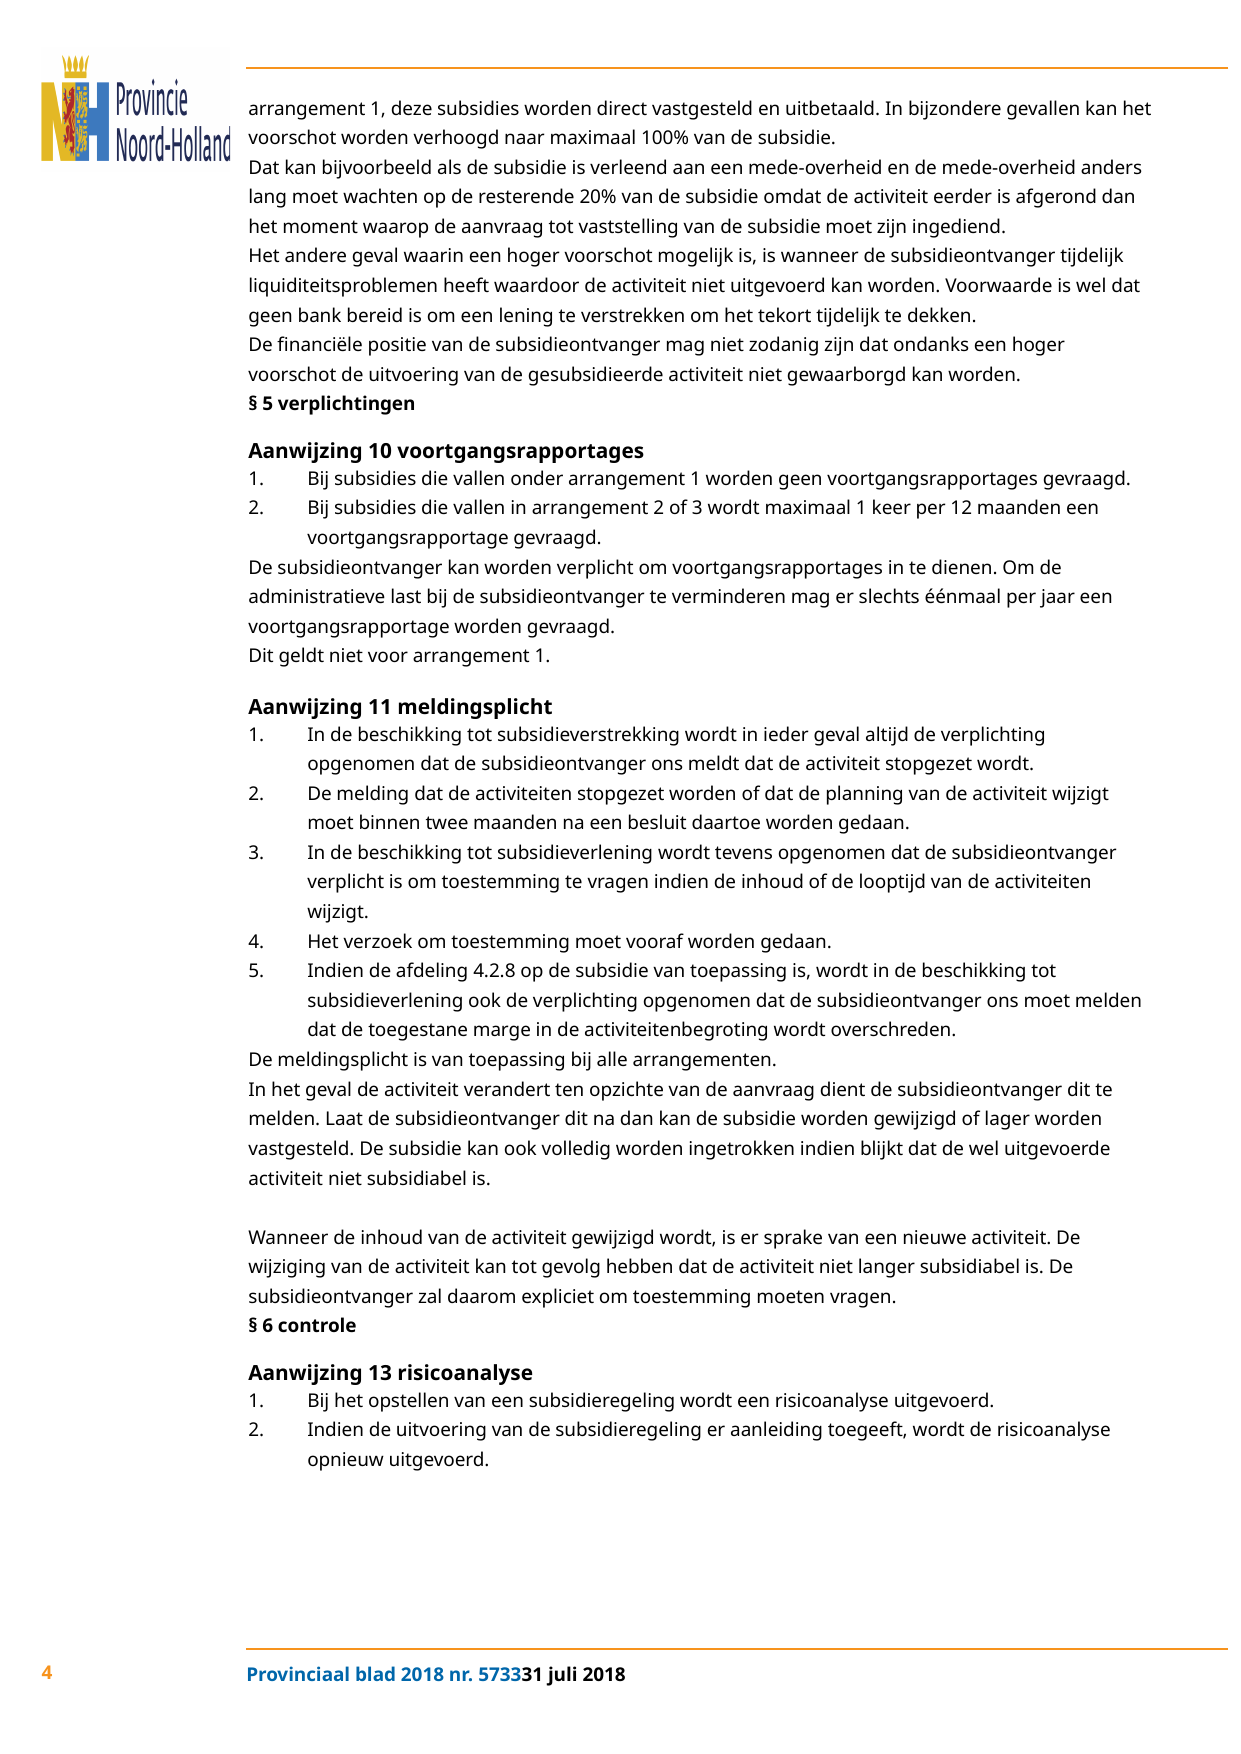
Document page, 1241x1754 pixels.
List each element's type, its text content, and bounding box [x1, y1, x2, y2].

text Aanwijzing 11 meldingsplicht [248, 692, 1152, 721]
text Aanwijzing 10 voortgangsrapportages [248, 437, 1152, 465]
table_header De meldingsplicht is van toepassing bij alle arrangementen. In het geval de activiteit verandert ten opzichte van de aanvraag dient de subsidieontvanger dit te melden. Laat de subsidieontvanger dit na dan kan de subsidie worden gewijzigd of lager worden vastgesteld. De subsidie kan ook volledig worden ingetrokken indien blijkt dat de wel uitgevoerde activiteit niet subsidiabel is. Wanneer de inhoud van de activiteit gewijzigd wordt, is er sprake van een nieuwe activiteit. De wijziging van de activiteit kan tot gevolg hebben dat de activiteit niet langer subsidiabel is. De subsidieontvanger zal daarom expliciet om toestemming moeten vragen. [248, 1046, 1152, 1309]
list Het verzoek om toestemming moet vooraf worden gedaan. [248, 928, 1152, 954]
list In de beschikking tot subsidieverlening wordt tevens opgenomen dat de subsidieontvanger verplicht is om toestemming te vragen indien de inhoud of de looptijd van de activiteiten wijzigt. [248, 839, 1152, 924]
text § 5 verplichtingen [248, 390, 1152, 416]
list Bij subsidies die vallen onder arrangement 1 worden geen voortgangsrapportages gevraagd. [248, 465, 1152, 491]
text Aanwijzing 13 risicoanalyse [248, 1358, 1152, 1387]
list Indien de afdeling 4.2.8 op de subsidie van toepassing is, wordt in de beschikking tot subsidieverlening ook de verplichting opgenomen dat de subsidieontvanger ons moet melden dat de toegestane marge in de activiteitenbegroting wordt overschreden. [248, 957, 1152, 1042]
text § 6 controle [248, 1312, 1152, 1338]
table_header arrangement 1, deze subsidies worden direct vastgesteld en uitbetaald. In bijzondere gevallen kan het voorschot worden verhoogd naar maximaal 100% van de subsidie. Dat kan bijvoorbeeld als de subsidie is verleend aan een mede-overheid en de mede-overheid anders lang moet wachten op de resterende 20% van de subsidie omdat de activiteit eerder is afgerond dan het moment waarop de aanvraag tot vaststelling van de subsidie moet zijn ingediend. Het andere geval waarin een hoger voorschot mogelijk is, is wanneer de subsidieontvanger tijdelijk liquiditeitsproblemen heeft waardoor de activiteit niet uitgevoerd kan worden. Voorwaarde is wel dat geen bank bereid is om een lening te verstrekken om het tekort tijdelijk te dekken. De financiële positie van de subsidieontvanger mag niet zodanig zijn dat ondanks een hoger voorschot de uitvoering van de gesubsidieerde activiteit niet gewaarborgd kan worden. [248, 95, 1152, 387]
list Bij subsidies die vallen in arrangement 2 of 3 wordt maximaal 1 keer per 12 maanden een voortgangsrapportage gevraagd. [248, 494, 1152, 550]
list In de beschikking tot subsidieverstrekking wordt in ieder geval altijd de verplichting opgenomen dat de subsidieontvanger ons meldt dat de activiteit stopgezet wordt. [248, 721, 1152, 776]
table_header De subsidieontvanger kan worden verplicht om voortgangsrapportages in te dienen. Om de administratieve last bij de subsidieontvanger te verminderen mag er slechts éénmaal per jaar een voortgangsrapportage worden gevraagd. Dit geldt niet voor arrangement 1. [248, 554, 1152, 668]
list Indien de uitvoering van de subsidieregeling er aanleiding toegeeft, wordt de risicoanalyse opnieuw uitgevoerd. [248, 1417, 1152, 1472]
picture [41, 47, 231, 172]
list Bij het opstellen van een subsidieregeling wordt een risicoanalyse uitgevoerd. [248, 1387, 1152, 1413]
list De melding dat de activiteiten stopgezet worden of dat de planning van de activiteit wijzigt moet binnen twee maanden na een besluit daartoe worden gedaan. [248, 780, 1152, 835]
